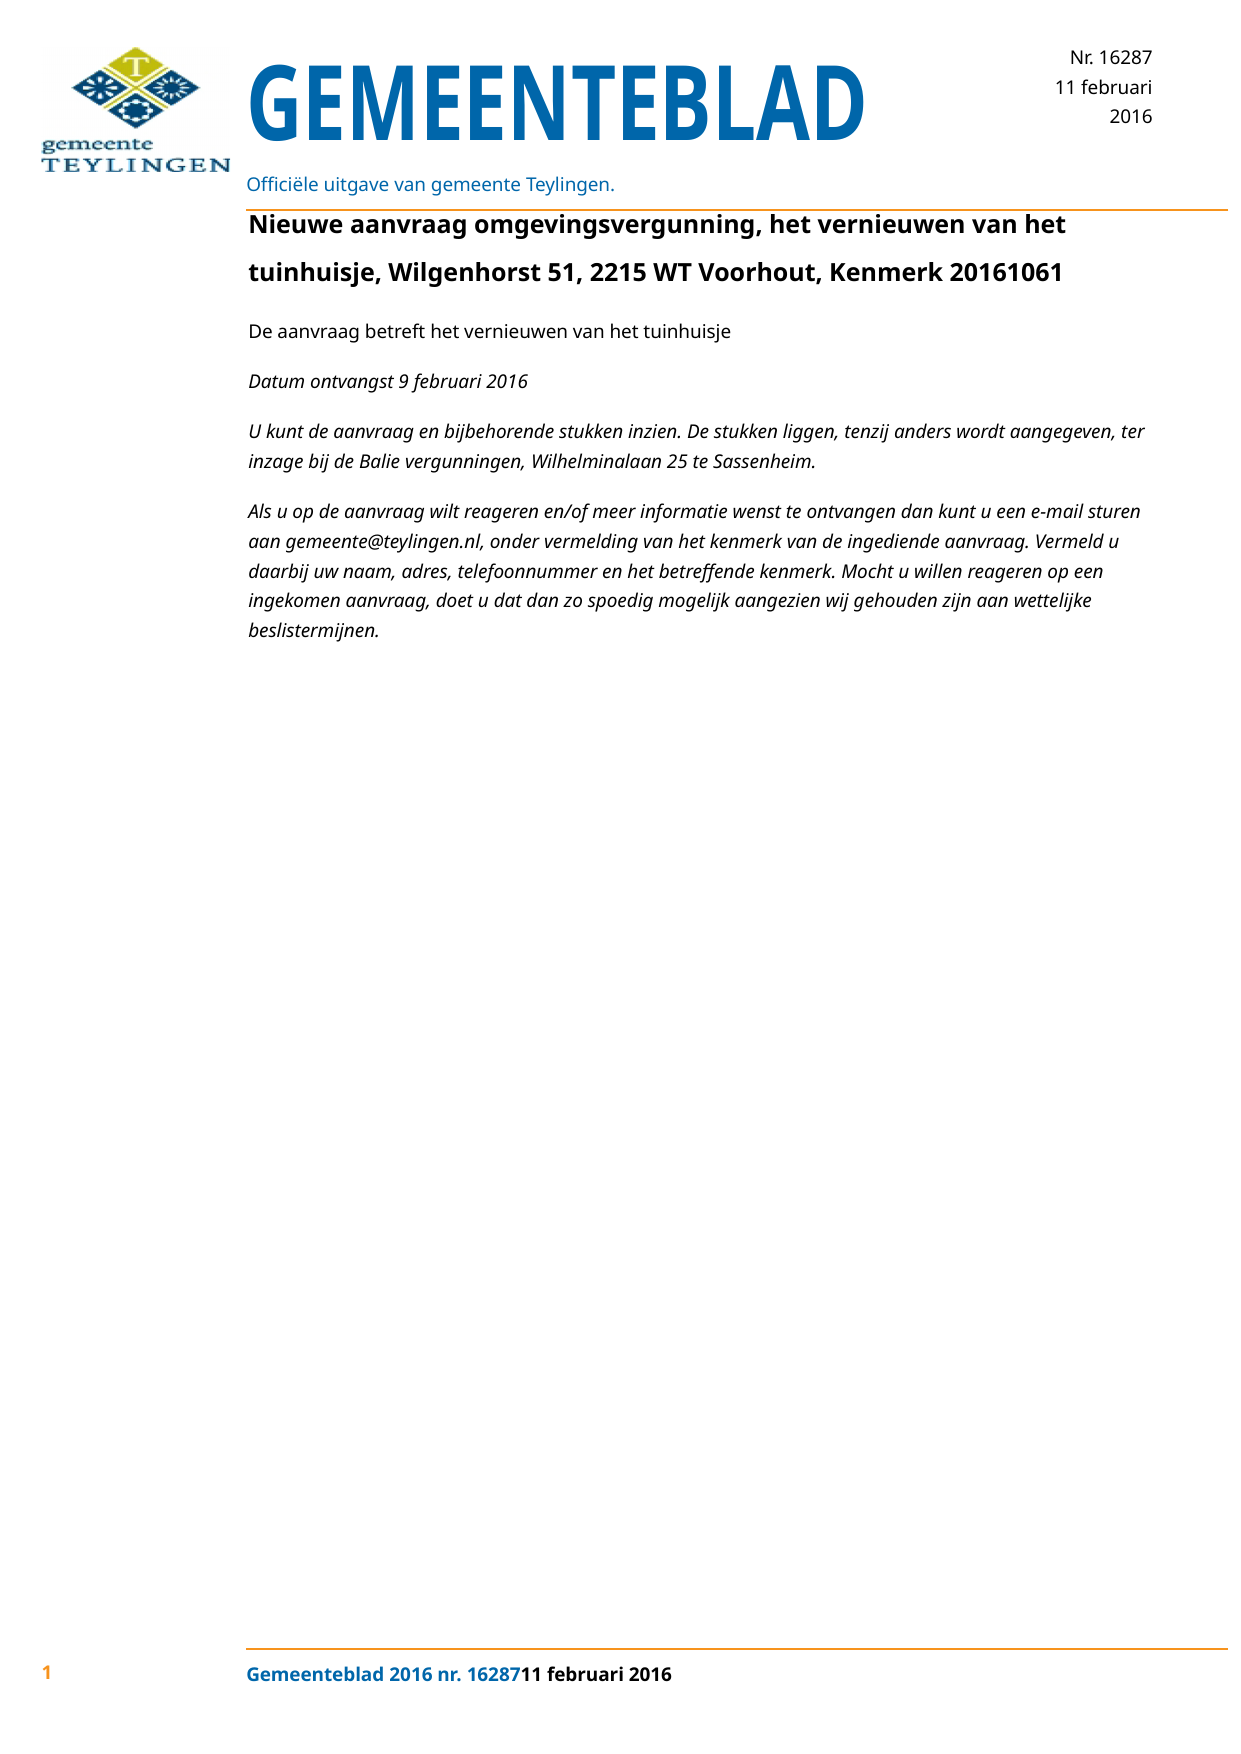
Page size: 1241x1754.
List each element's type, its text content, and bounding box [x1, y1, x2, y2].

text Datum ontvangst 9 februari 2016 [248, 368, 1152, 394]
picture [41, 47, 231, 172]
text Nieuwe aanvraag omgevingsvergunning, het vernieuwen van het tuinhuisje, Wilgenhorst 51, 2215 WT Voorhout, Kenmerk 20161061 [248, 211, 1152, 288]
text Als u op de aanvraag wilt reageren en/of meer informatie wenst te ontvangen dan kunt u een e-mail sturen aan gemeente@teylingen.nl, onder vermelding van het kenmerk van de ingediende aanvraag. Vermeld u daarbij uw naam, adres, telefoonnummer en het betreffende kenmerk. Mocht u willen reageren op een ingekomen aanvraag, doet u dat dan zo spoedig mogelijk aangezien wij gehouden zijn aan wettelijke beslistermijnen. [248, 499, 1152, 643]
text De aanvraag betreft het vernieuwen van het tuinhuisje [248, 318, 1152, 344]
text U kunt de aanvraag en bijbehorende stukken inzien. De stukken liggen, tenzij anders wordt aangegeven, ter inzage bij de Balie vergunningen, Wilhelminalaan 25 te Sassenheim. [248, 419, 1152, 474]
